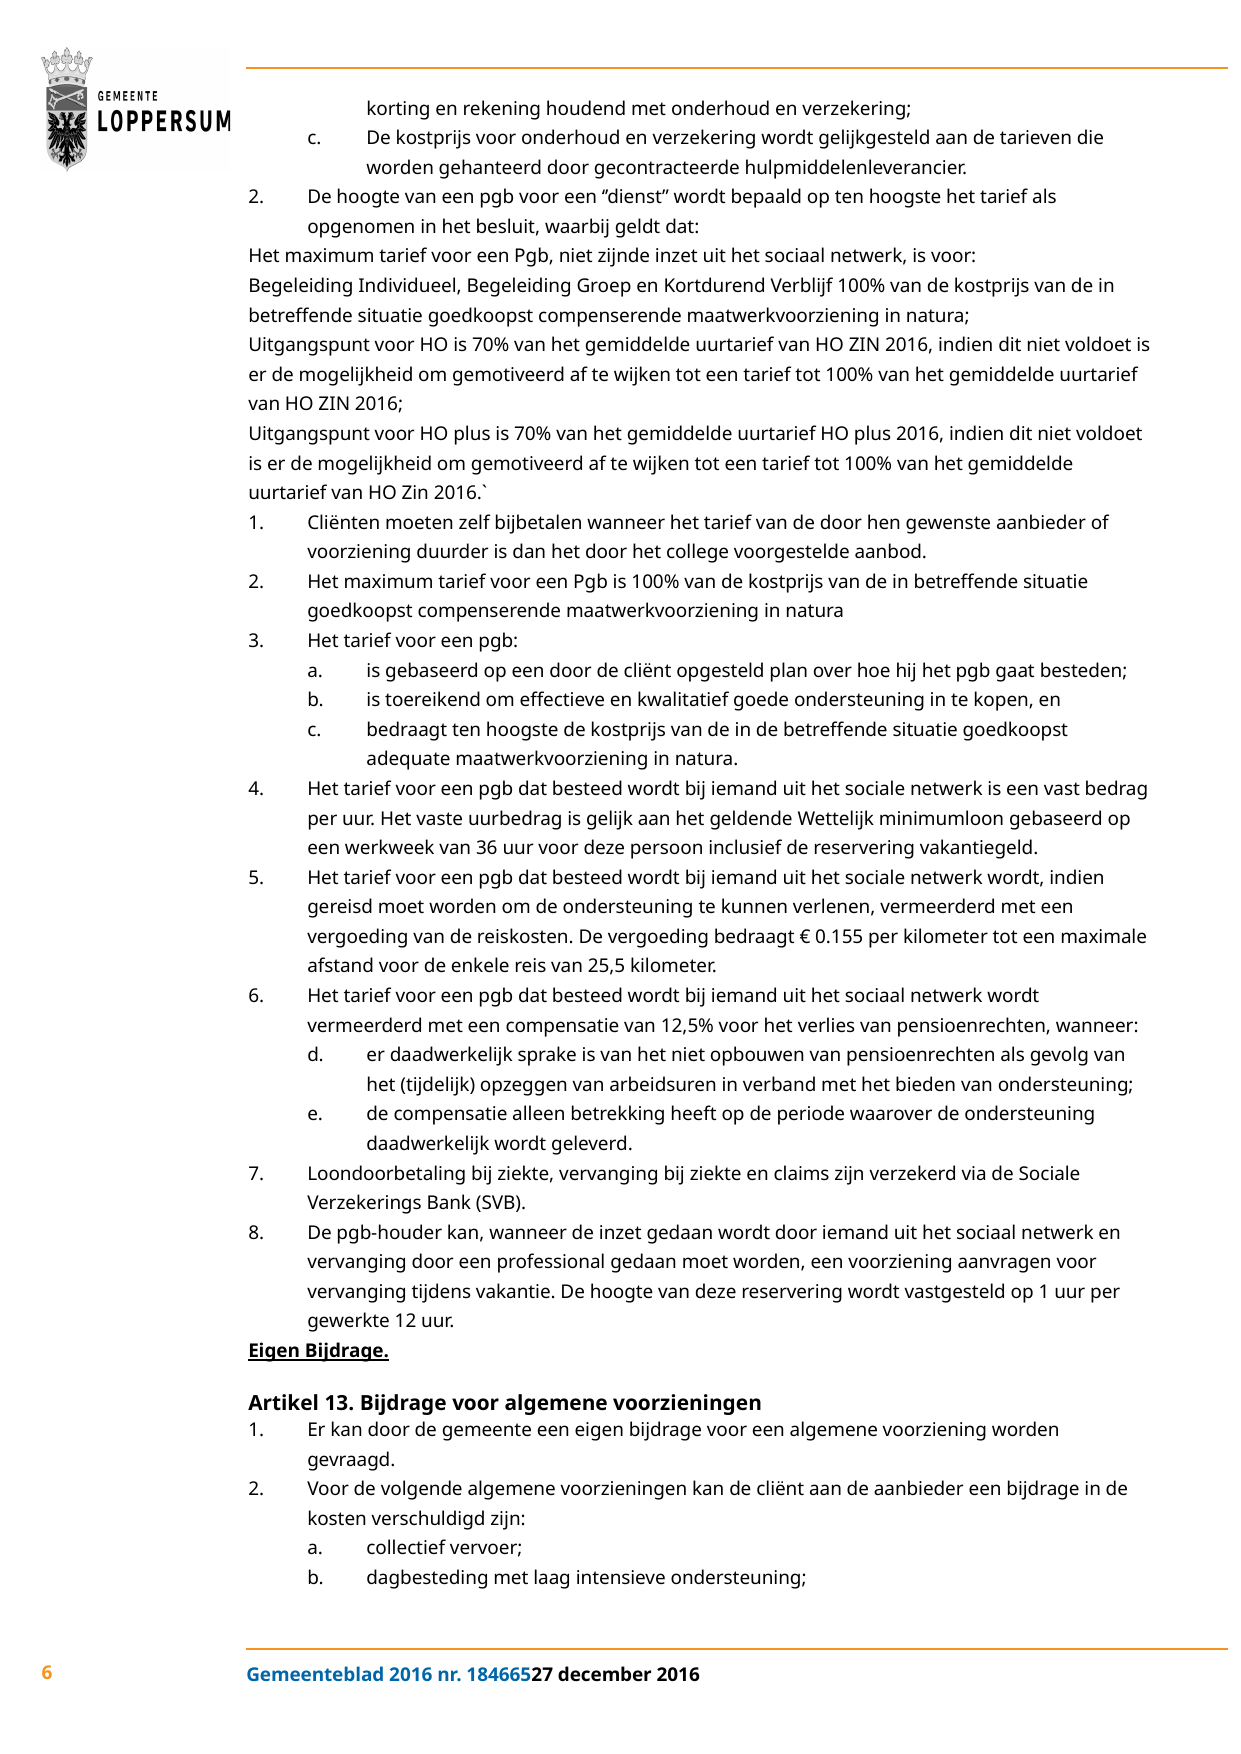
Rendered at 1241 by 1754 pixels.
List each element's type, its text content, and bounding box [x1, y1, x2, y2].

list De hoogte van een pgb voor een ‘’dienst’’ wordt bepaald op ten hoogste het tarief als opgenomen in het besluit, waarbij geldt dat: [248, 183, 1152, 239]
text Het maximum tarief voor een Pgb, niet zijnde inzet uit het sociaal netwerk, is voor: [248, 243, 1152, 268]
list Het tarief voor een pgb dat besteed wordt bij iemand uit het sociaal netwerk wordt vermeerderd met een compensatie van 12,5% voor het verlies van pensioenrechten, wanneer: [248, 982, 1152, 1038]
list Het tarief voor een pgb dat besteed wordt bij iemand uit het sociale netwerk is een vast bedrag per uur. Het vaste uurbedrag is gelijk aan het geldende Wettelijk minimumloon gebaseerd op een werkweek van 36 uur voor deze persoon inclusief de reservering vakantiegeld. [248, 775, 1152, 860]
list Er kan door de gemeente een eigen bijdrage voor een algemene voorziening worden gevraagd. [248, 1416, 1152, 1471]
text Uitgangspunt voor HO plus is 70% van het gemiddelde uurtarief HO plus 2016, indien dit niet voldoet is er de mogelijkheid om gemotiveerd af te wijken tot een tarief tot 100% van het gemiddelde uurtarief van HO Zin 2016.` [248, 420, 1152, 505]
list er daadwerkelijk sprake is van het niet opbouwen van pensioenrechten als gevolg van het (tijdelijk) opzeggen van arbeidsuren in verband met het bieden van ondersteuning; [307, 1041, 1152, 1097]
list bedraagt ten hoogste de kostprijs van de in de betreffende situatie goedkoopst adequate maatwerkvoorziening in natura. [307, 716, 1152, 771]
list Het maximum tarief voor een Pgb is 100% van de kostprijs van de in betreffende situatie goedkoopst compenserende maatwerkvoorziening in natura [248, 568, 1152, 623]
list De kostprijs voor onderhoud en verzekering wordt gelijkgesteld aan de tarieven die worden gehanteerd door gecontracteerde hulpmiddelenleverancier. [307, 124, 1152, 180]
list is gebaseerd op een door de cliënt opgesteld plan over hoe hij het pgb gaat besteden; [307, 657, 1152, 683]
list Loondoorbetaling bij ziekte, vervanging bij ziekte en claims zijn verzekerd via de Sociale Verzekerings Bank (SVB). [248, 1160, 1152, 1215]
list Het tarief voor een pgb: [248, 627, 1152, 653]
list de compensatie alleen betrekking heeft op de periode waarover de ondersteuning daadwerkelijk wordt geleverd. [307, 1101, 1152, 1156]
list is toereikend om effectieve en kwalitatief goede ondersteuning in te kopen, en [307, 686, 1152, 712]
list Voor de volgende algemene voorzieningen kan de cliënt aan de aanbieder een bijdrage in de kosten verschuldigd zijn: [248, 1475, 1152, 1531]
list dagbesteding met laag intensieve ondersteuning; [307, 1564, 1152, 1590]
text Begeleiding Individueel, Begeleiding Groep en Kortdurend Verblijf 100% van de kostprijs van de in betreffende situatie goedkoopst compenserende maatwerkvoorziening in natura; [248, 272, 1152, 328]
list De pgb-houder kan, wanneer de inzet gedaan wordt door iemand uit het sociaal netwerk en vervanging door een professional gedaan moet worden, een voorziening aanvragen voor vervanging tijdens vakantie. De hoogte van deze reservering wordt vastgesteld op 1 uur per gewerkte 12 uur. [248, 1219, 1152, 1333]
list korting en rekening houdend met onderhoud en verzekering; [307, 95, 1152, 121]
text Artikel 13. Bijdrage voor algemene voorzieningen [248, 1388, 1152, 1416]
list Cliënten moeten zelf bijbetalen wanneer het tarief van de door hen gewenste aanbieder of voorziening duurder is dan het door het college voorgestelde aanbod. [248, 509, 1152, 564]
picture [41, 47, 231, 172]
list Het tarief voor een pgb dat besteed wordt bij iemand uit het sociale netwerk wordt, indien gereisd moet worden om de ondersteuning te kunnen verlenen, vermeerderd met een vergoeding van de reiskosten. De vergoeding bedraagt € 0.155 per kilometer tot een maximale afstand voor de enkele reis van 25,5 kilometer. [248, 864, 1152, 978]
list collectief vervoer; [307, 1534, 1152, 1560]
text Uitgangspunt voor HO is 70% van het gemiddelde uurtarief van HO ZIN 2016, indien dit niet voldoet is er de mogelijkheid om gemotiveerd af te wijken tot een tarief tot 100% van het gemiddelde uurtarief van HO ZIN 2016; [248, 331, 1152, 416]
text Eigen Bijdrage. [248, 1337, 1152, 1363]
